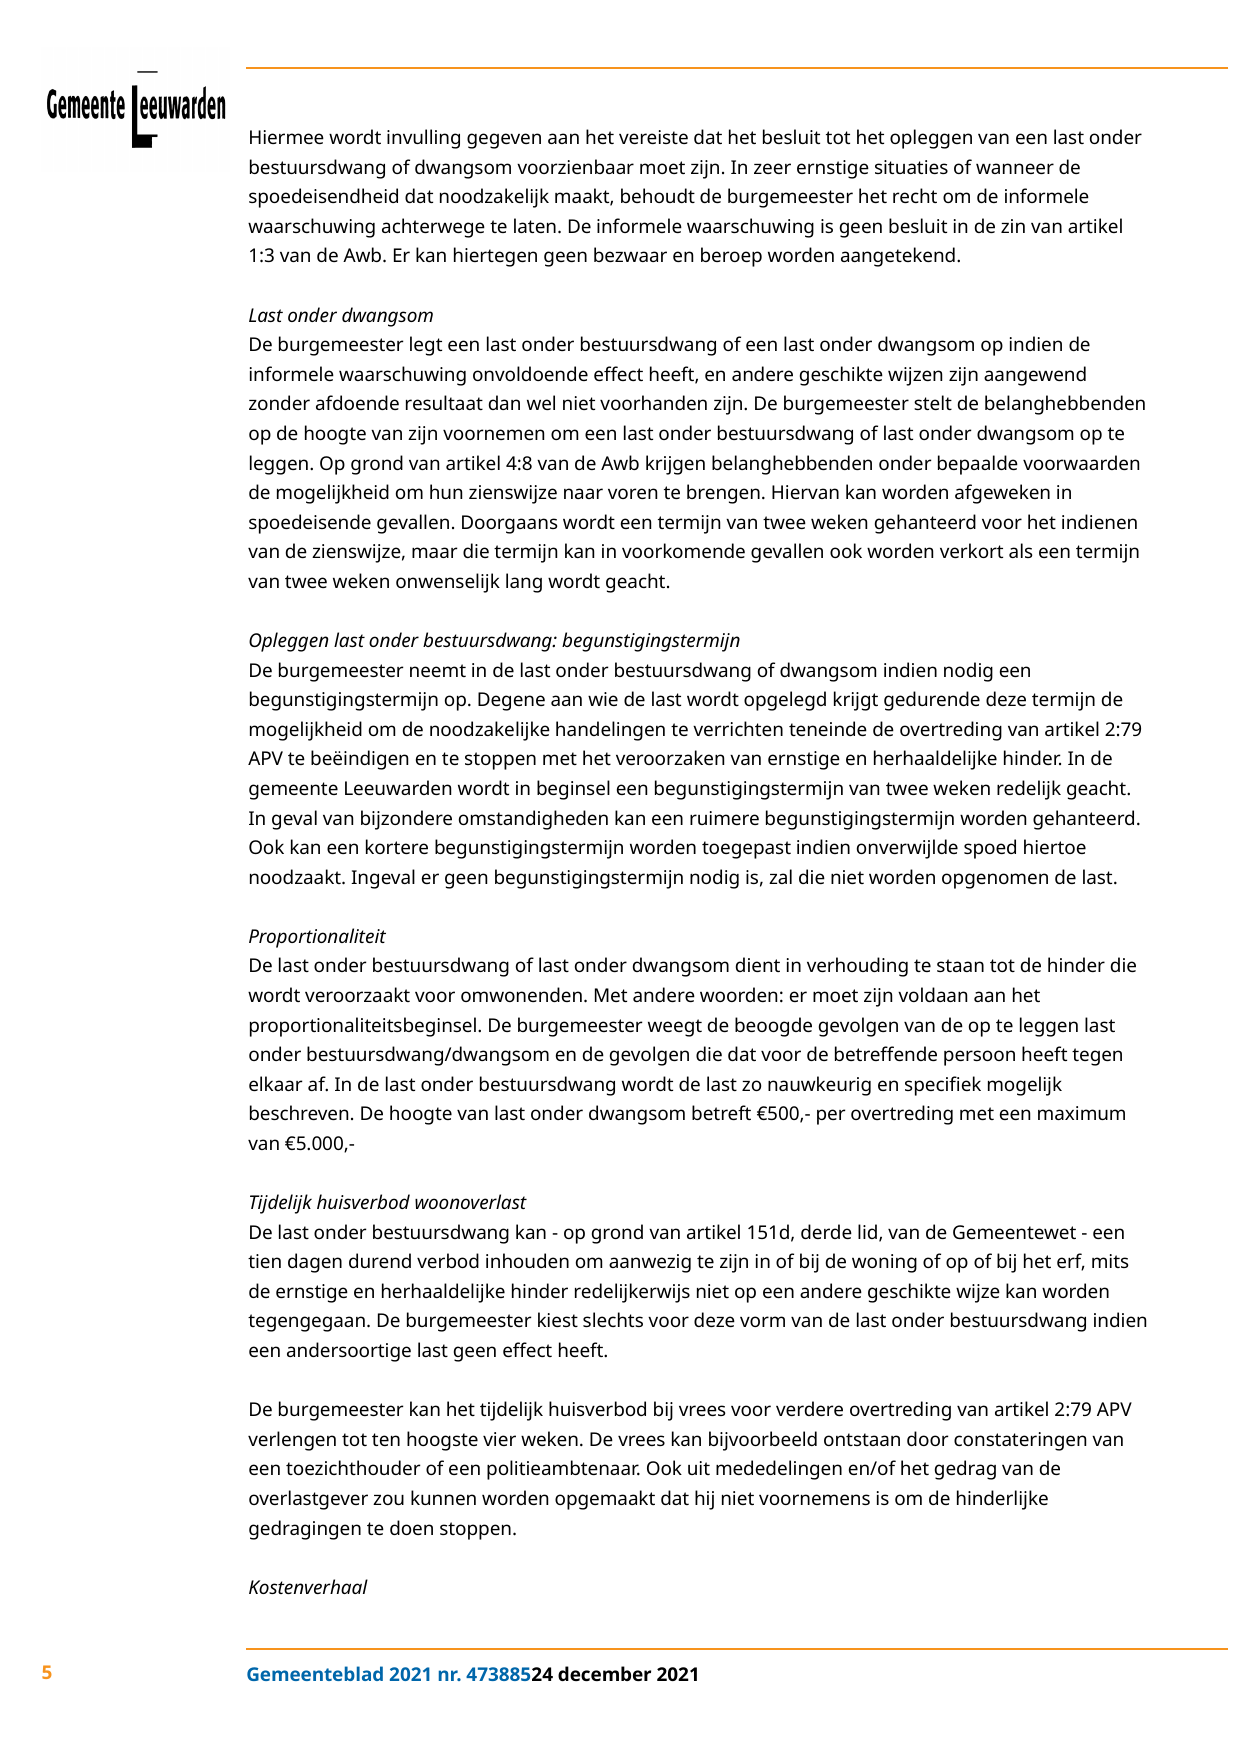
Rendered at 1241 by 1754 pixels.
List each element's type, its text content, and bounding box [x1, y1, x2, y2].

text De last onder bestuursdwang kan - op grond van artikel 151d, derde lid, van de Gemeentewet - een tien dagen durend verbod inhouden om aanwezig te zijn in of bij de woning of op of bij het erf, mits de ernstige en herhaaldelijke hinder redelijkerwijs niet op een andere geschikte wijze kan worden tegengegaan. De burgemeester kiest slechts voor deze vorm van de last onder bestuursdwang indien een andersoortige last geen effect heeft. [248, 1219, 1152, 1363]
picture [41, 47, 231, 172]
text Last onder dwangsom [248, 302, 1152, 328]
text De burgemeester kan het tijdelijk huisverbod bij vrees voor verdere overtreding van artikel 2:79 APV verlengen tot ten hoogste vier weken. De vrees kan bijvoorbeeld ontstaan door constateringen van een toezichthouder of een politieambtenaar. Ook uit mededelingen en/of het gedrag van de overlastgever zou kunnen worden opgemaakt dat hij niet voornemens is om de hinderlijke gedragingen te doen stoppen. [248, 1396, 1152, 1541]
text Opleggen last onder bestuursdwang: begunstigingstermijn [248, 627, 1152, 653]
text Proportionaliteit [248, 923, 1152, 949]
text Tijdelijk huisverbod woonoverlast [248, 1189, 1152, 1215]
text De last onder bestuursdwang of last onder dwangsom dient in verhouding te staan tot de hinder die wordt veroorzaakt voor omwonenden. Met andere woorden: er moet zijn voldaan aan het proportionaliteitsbeginsel. De burgemeester weegt de beoogde gevolgen van de op te leggen last onder bestuursdwang/dwangsom en de gevolgen die dat voor de betreffende persoon heeft tegen elkaar af. In de last onder bestuursdwang wordt de last zo nauwkeurig en specifiek mogelijk beschreven. De hoogte van last onder dwangsom betreft €500,- per overtreding met een maximum van €5.000,- [248, 953, 1152, 1156]
text Hiermee wordt invulling gegeven aan het vereiste dat het besluit tot het opleggen van een last onder bestuursdwang of dwangsom voorzienbaar moet zijn. In zeer ernstige situaties of wanneer de spoedeisendheid dat noodzakelijk maakt, behoudt de burgemeester het recht om de informele waarschuwing achterwege te laten. De informele waarschuwing is geen besluit in de zin van artikel 1:3 van de Awb. Er kan hiertegen geen bezwaar en beroep worden aangetekend. [248, 124, 1152, 268]
text Kostenverhaal [248, 1574, 1152, 1600]
text De burgemeester legt een last onder bestuursdwang of een last onder dwangsom op indien de informele waarschuwing onvoldoende effect heeft, en andere geschikte wijzen zijn aangewend zonder afdoende resultaat dan wel niet voorhanden zijn. De burgemeester stelt de belanghebbenden op de hoogte van zijn voornemen om een last onder bestuursdwang of last onder dwangsom op te leggen. Op grond van artikel 4:8 van de Awb krijgen belanghebbenden onder bepaalde voorwaarden de mogelijkheid om hun zienswijze naar voren te brengen. Hiervan kan worden afgeweken in spoedeisende gevallen. Doorgaans wordt een termijn van twee weken gehanteerd voor het indienen van de zienswijze, maar die termijn kan in voorkomende gevallen ook worden verkort als een termijn van twee weken onwenselijk lang wordt geacht. [248, 331, 1152, 594]
text De burgemeester neemt in de last onder bestuursdwang of dwangsom indien nodig een begunstigingstermijn op. Degene aan wie de last wordt opgelegd krijgt gedurende deze termijn de mogelijkheid om de noodzakelijke handelingen te verrichten teneinde de overtreding van artikel 2:79 APV te beëindigen en te stoppen met het veroorzaken van ernstige en herhaaldelijke hinder. In de gemeente Leeuwarden wordt in beginsel een begunstigingstermijn van twee weken redelijk geacht. In geval van bijzondere omstandigheden kan een ruimere begunstigingstermijn worden gehanteerd. Ook kan een kortere begunstigingstermijn worden toegepast indien onverwijlde spoed hiertoe noodzaakt. Ingeval er geen begunstigingstermijn nodig is, zal die niet worden opgenomen de last. [248, 657, 1152, 890]
